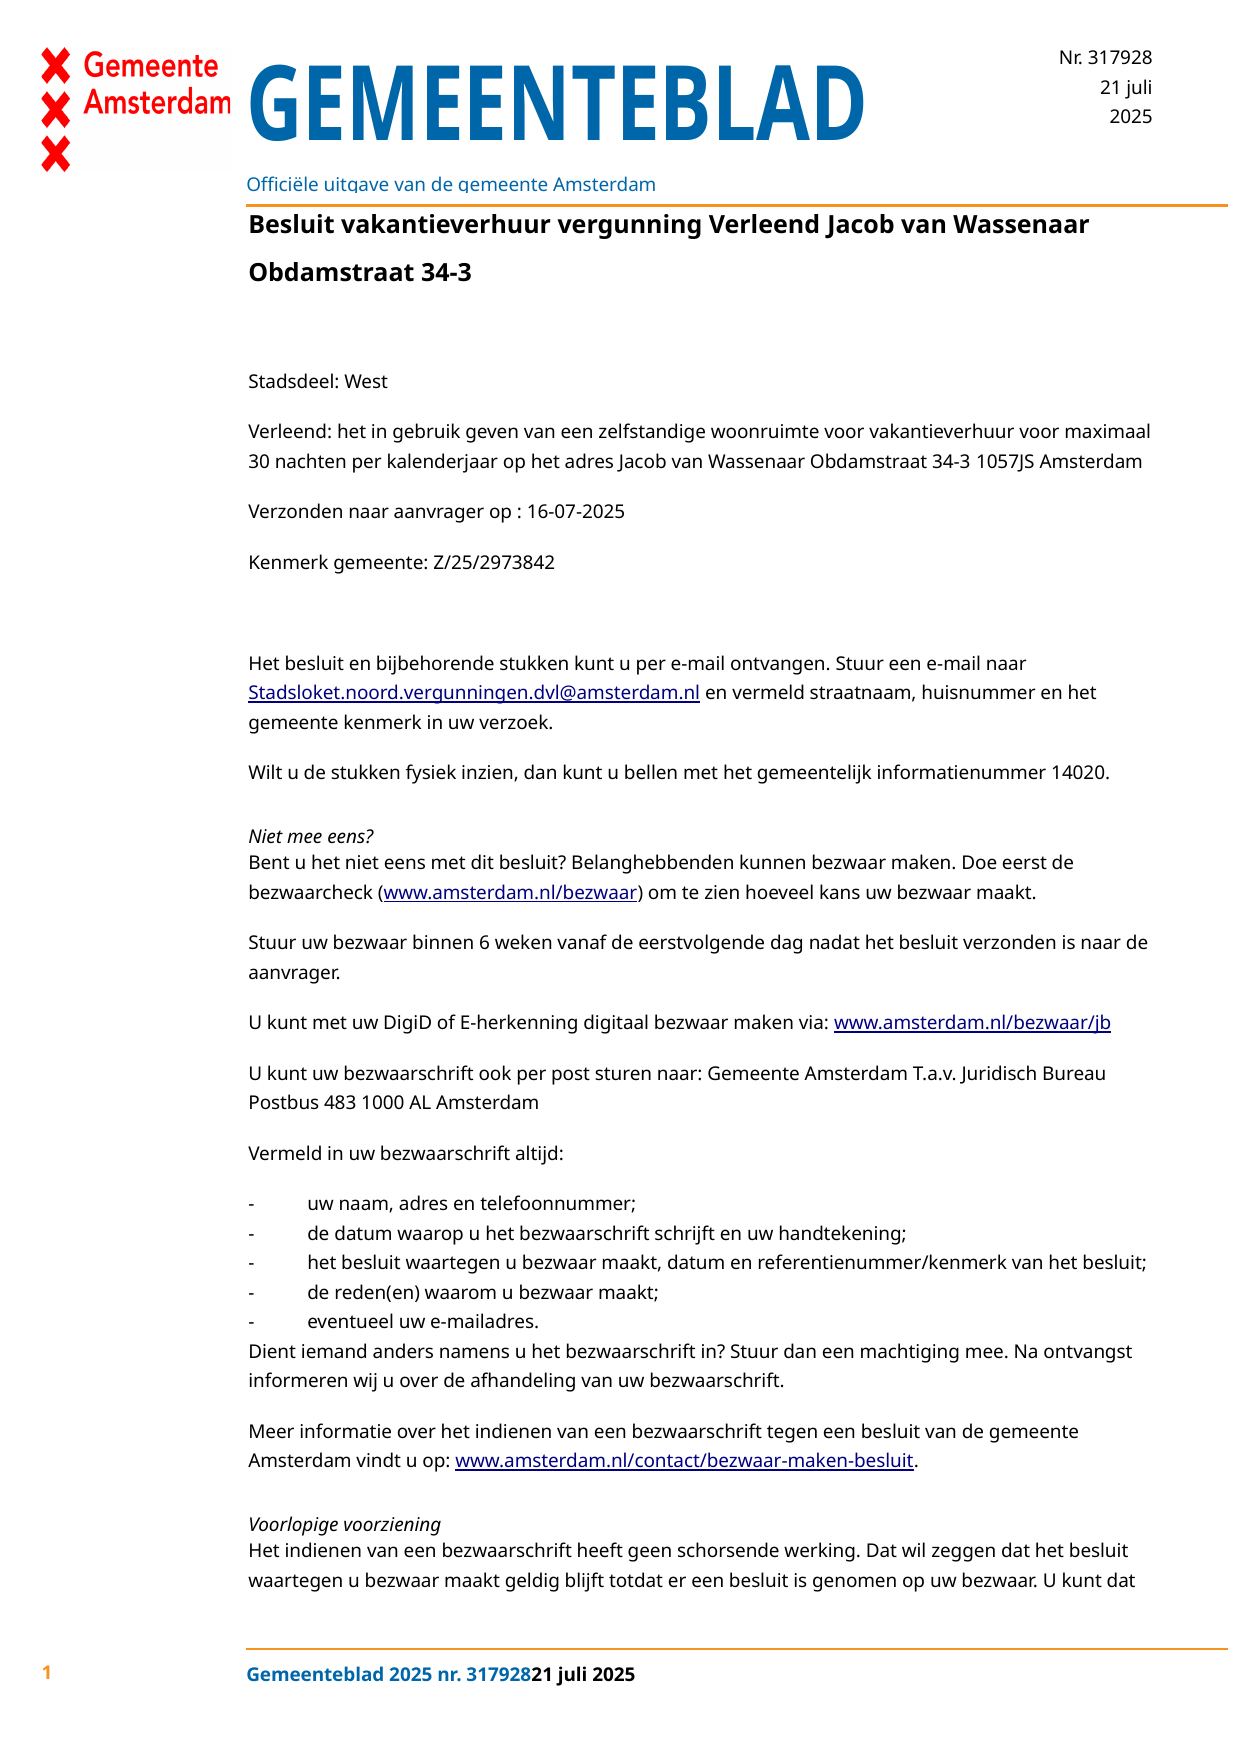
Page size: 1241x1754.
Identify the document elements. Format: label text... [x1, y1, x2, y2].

text Bent u het niet eens met dit besluit? Belanghebbenden kunnen bezwaar maken. Doe eerst de bezwaarcheck (www.amsterdam.nl/bezwaar) om te zien hoeveel kans uw bezwaar maakt. [248, 849, 1152, 904]
text U kunt uw bezwaarschrift ook per post sturen naar: Gemeente Amsterdam T.a.v. Juridisch Bureau Postbus 483 1000 AL Amsterdam [248, 1060, 1152, 1115]
text Verleend: het in gebruik geven van een zelfstandige woonruimte voor vakantieverhuur voor maximaal 30 nachten per kalenderjaar op het adres Jacob van Wassenaar Obdamstraat 34-3 1057JS Amsterdam [248, 419, 1152, 474]
text Besluit vakantieverhuur vergunning Verleend Jacob van Wassenaar Obdamstraat 34-3 [248, 207, 1152, 288]
text Verzonden naar aanvrager op : 16-07-2025 [248, 499, 1152, 524]
text Wilt u de stukken fysiek inzien, dan kunt u bellen met het gemeentelijk informatienummer 14020. [248, 759, 1152, 785]
list het besluit waartegen u bezwaar maakt, datum en referentienummer/kenmerk van het besluit; [248, 1249, 1152, 1275]
list de datum waarop u het bezwaarschrift schrijft en uw handtekening; [248, 1220, 1152, 1245]
text Meer informatie over het indienen van een bezwaarschrift tegen een besluit van de gemeente Amsterdam vindt u op: www.amsterdam.nl/contact/bezwaar-maken-besluit. [248, 1418, 1152, 1473]
text U kunt met uw DigiD of E-herkenning digitaal bezwaar maken via: www.amsterdam.nl/bezwaar/jb [248, 1009, 1152, 1035]
list eventueel uw e-mailadres. [248, 1308, 1152, 1334]
text Stuur uw bezwaar binnen 6 weken vanaf de eerstvolgende dag nadat het besluit verzonden is naar de aanvrager. [248, 929, 1152, 984]
text Stadsdeel: West [248, 368, 1152, 394]
text Niet mee eens? [248, 823, 1152, 849]
text Het besluit en bijbehorende stukken kunt u per e-mail ontvangen. Stuur een e-mail naar Stadsloket.noord.vergunningen.dvl@amsterdam.nl en vermeld straatnaam, huisnummer en het gemeente kenmerk in uw verzoek. [248, 650, 1152, 735]
text Kenmerk gemeente: Z/25/2973842 [248, 549, 1152, 575]
picture [41, 47, 231, 172]
text Het indienen van een bezwaarschrift heeft geen schorsende werking. Dat wil zeggen dat het besluit waartegen u bezwaar maakt geldig blijft totdat er een besluit is genomen op uw bezwaar. U kunt dat [248, 1537, 1152, 1593]
list de reden(en) waarom u bezwaar maakt; [248, 1279, 1152, 1304]
text Dient iemand anders namens u het bezwaarschrift in? Stuur dan een machtiging mee. Na ontvangst informeren wij u over de afhandeling van uw bezwaarschrift. [248, 1338, 1152, 1393]
text Vermeld in uw bezwaarschrift altijd: [248, 1140, 1152, 1165]
text Voorlopige voorziening [248, 1512, 1152, 1537]
list uw naam, adres en telefoonnummer; [248, 1190, 1152, 1216]
